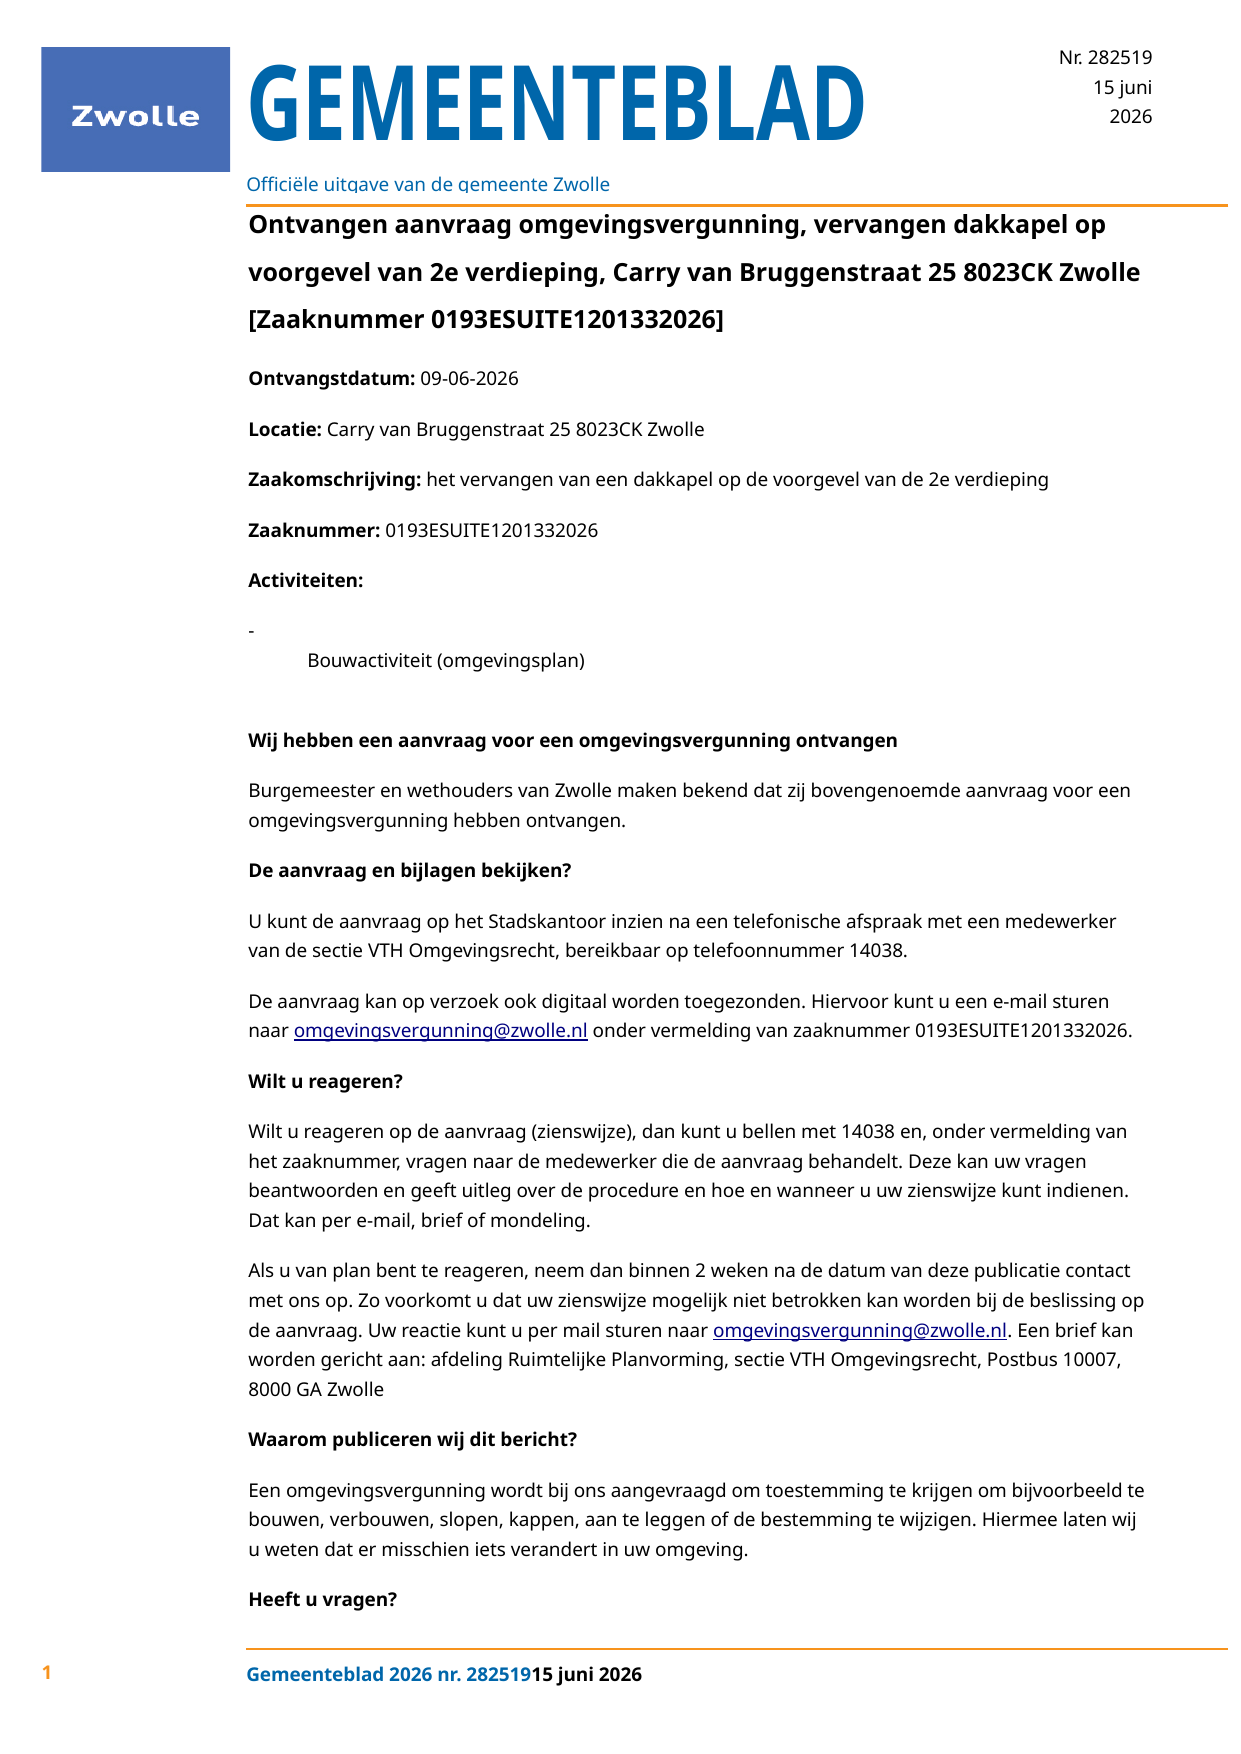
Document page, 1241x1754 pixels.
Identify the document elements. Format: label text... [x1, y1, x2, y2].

text U kunt de aanvraag op het Stadskantoor inzien na een telefonische afspraak met een medewerker van de sectie VTH Omgevingsrecht, bereikbaar op telefoonnummer 14038. [248, 908, 1152, 963]
text Locatie: Carry van Bruggenstraat 25 8023CK Zwolle [248, 416, 1152, 442]
text Activiteiten: [248, 567, 1152, 593]
text Als u van plan bent te reageren, neem dan binnen 2 weken na de datum van deze publicatie contact met ons op. Zo voorkomt u dat uw zienswijze mogelijk niet betrokken kan worden bij de beslissing op de aanvraag. Uw reactie kunt u per mail sturen naar omgevingsvergunning@zwolle.nl. Een brief kan worden gericht aan: afdeling Ruimtelijke Planvorming, sectie VTH Omgevingsrecht, Postbus 10007, 8000 GA Zwolle [248, 1258, 1152, 1402]
picture [41, 47, 231, 172]
text Wilt u reageren? [248, 1068, 1152, 1094]
text Heeft u vragen? [248, 1586, 1152, 1612]
text Waarom publiceren wij dit bericht? [248, 1426, 1152, 1452]
text Zaaknummer: 0193ESUITE1201332026 [248, 517, 1152, 542]
text Wilt u reageren op de aanvraag (zienswijze), dan kunt u bellen met 14038 en, onder vermelding van het zaaknummer, vragen naar de medewerker die de aanvraag behandelt. Deze kan uw vragen beantwoorden en geeft uitleg over de procedure en hoe en wanneer u uw zienswijze kunt indienen. Dat kan per e-mail, brief of mondeling. [248, 1118, 1152, 1233]
text Zaakomschrijving: het vervangen van een dakkapel op de voorgevel van de 2e verdieping [248, 466, 1152, 492]
text Ontvangen aanvraag omgevingsvergunning, vervangen dakkapel op voorgevel van 2e verdieping, Carry van Bruggenstraat 25 8023CK Zwolle [Zaaknummer 0193ESUITE1201332026] [248, 207, 1152, 336]
text Burgemeester en wethouders van Zwolle maken bekend dat zij bovengenoemde aanvraag voor een omgevingsvergunning hebben ontvangen. [248, 778, 1152, 833]
text Wij hebben een aanvraag voor een omgevingsvergunning ontvangen [248, 727, 1152, 753]
text De aanvraag en bijlagen bekijken? [248, 858, 1152, 883]
text Een omgevingsvergunning wordt bij ons aangevraagd om toestemming te krijgen om bijvoorbeeld te bouwen, verbouwen, slopen, kappen, aan te leggen of de bestemming te wijzigen. Hiermee laten wij u weten dat er misschien iets verandert in uw omgeving. [248, 1477, 1152, 1562]
text De aanvraag kan op verzoek ook digitaal worden toegezonden. Hiervoor kunt u een e-mail sturen naar omgevingsvergunning@zwolle.nl onder vermelding van zaaknummer 0193ESUITE1201332026. [248, 988, 1152, 1043]
text Ontvangstdatum: 09-06-2026 [248, 366, 1152, 391]
list Bouwactiviteit (omgevingsplan) [248, 647, 1152, 673]
